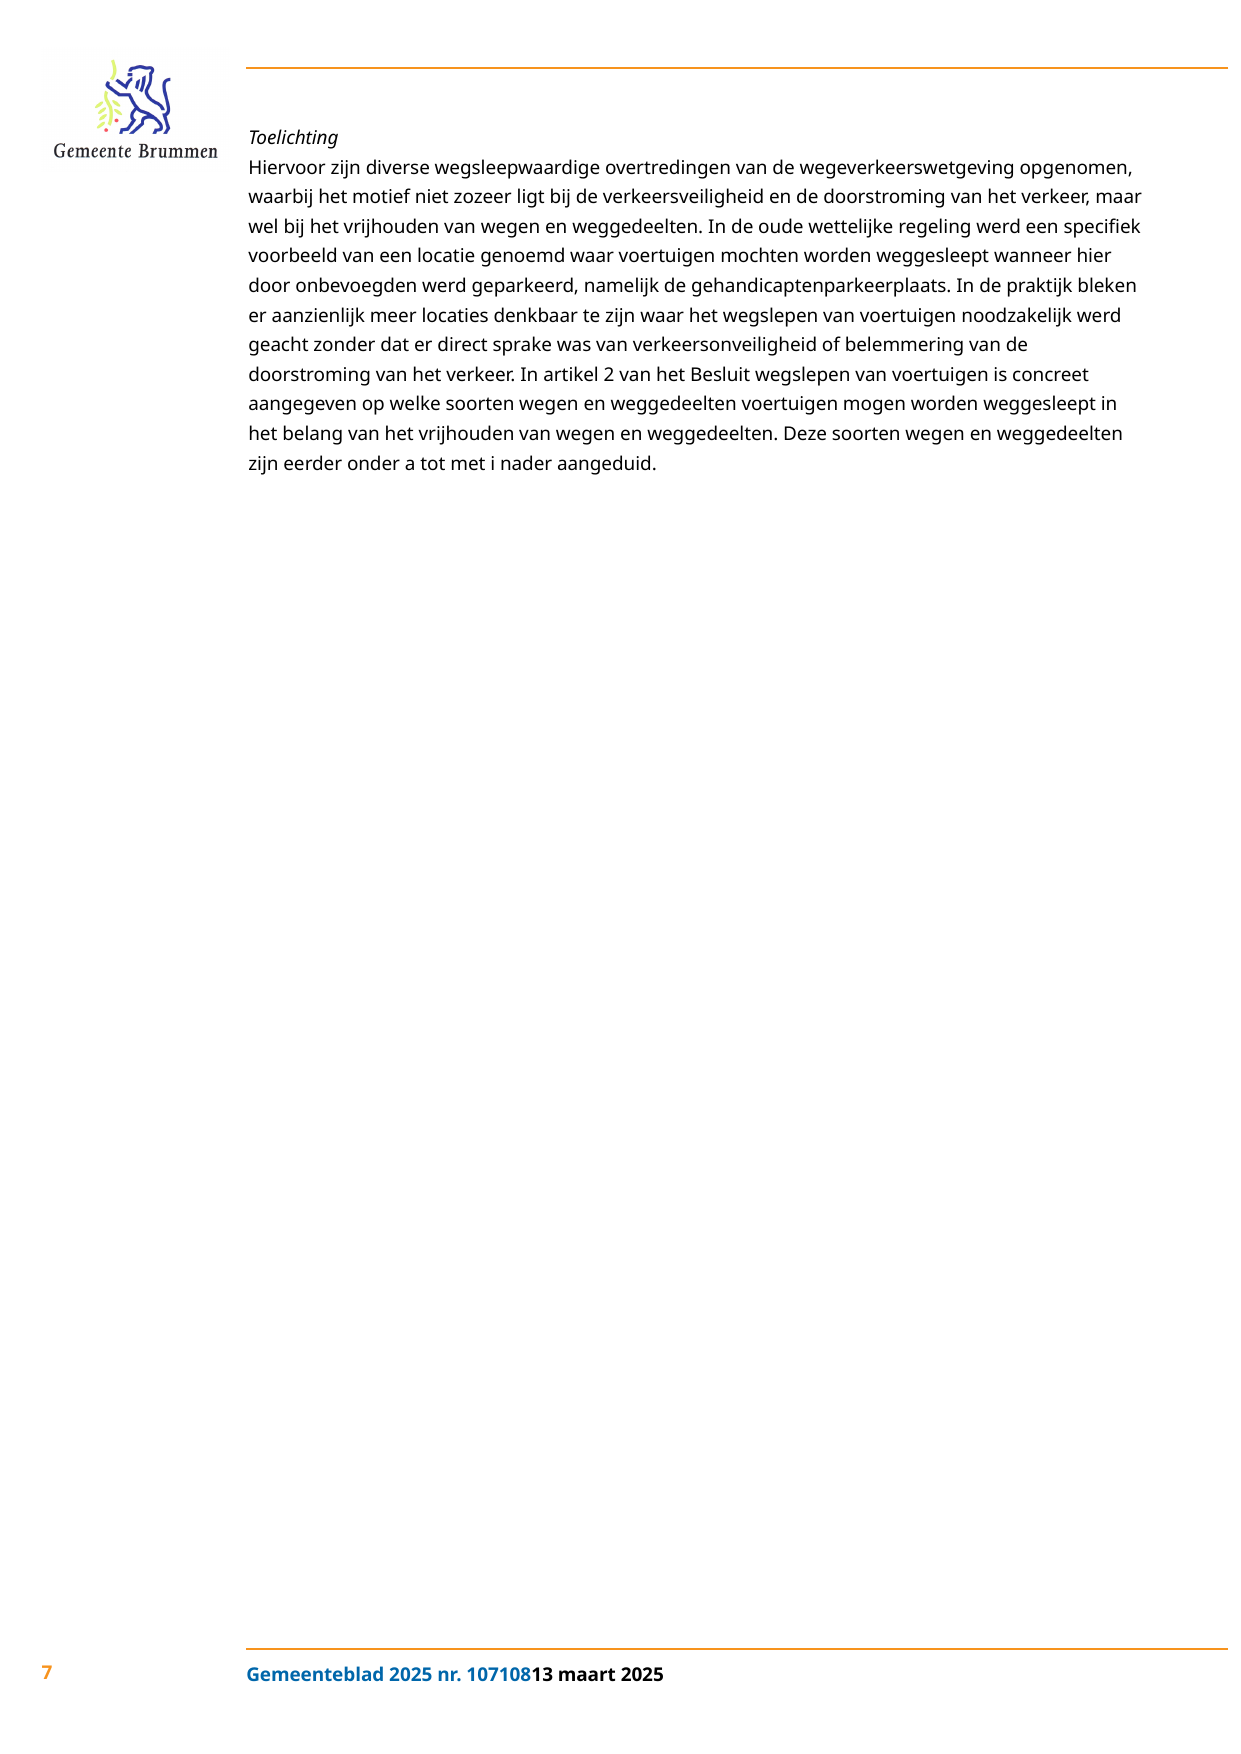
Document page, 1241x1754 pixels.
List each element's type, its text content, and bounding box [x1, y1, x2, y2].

text Hiervoor zijn diverse wegsleepwaardige overtredingen van de wegeverkeerswetgeving opgenomen, waarbij het motief niet zozeer ligt bij de verkeersveiligheid en de doorstroming van het verkeer, maar wel bij het vrijhouden van wegen en weggedeelten. In de oude wettelijke regeling werd een specifiek voorbeeld van een locatie genoemd waar voertuigen mochten worden weggesleept wanneer hier door onbevoegden werd geparkeerd, namelijk de gehandicaptenparkeerplaats. In de praktijk bleken er aanzienlijk meer locaties denkbaar te zijn waar het wegslepen van voertuigen noodzakelijk werd geacht zonder dat er direct sprake was van verkeersonveiligheid of belemmering van de doorstroming van het verkeer. In artikel 2 van het Besluit wegslepen van voertuigen is concreet aangegeven op welke soorten wegen en weggedeelten voertuigen mogen worden weggesleept in het belang van het vrijhouden van wegen en weggedeelten. Deze soorten wegen en weggedeelten zijn eerder onder a tot met i nader aangeduid. [248, 154, 1152, 476]
picture [41, 47, 231, 172]
text Toelichting [248, 124, 1152, 150]
